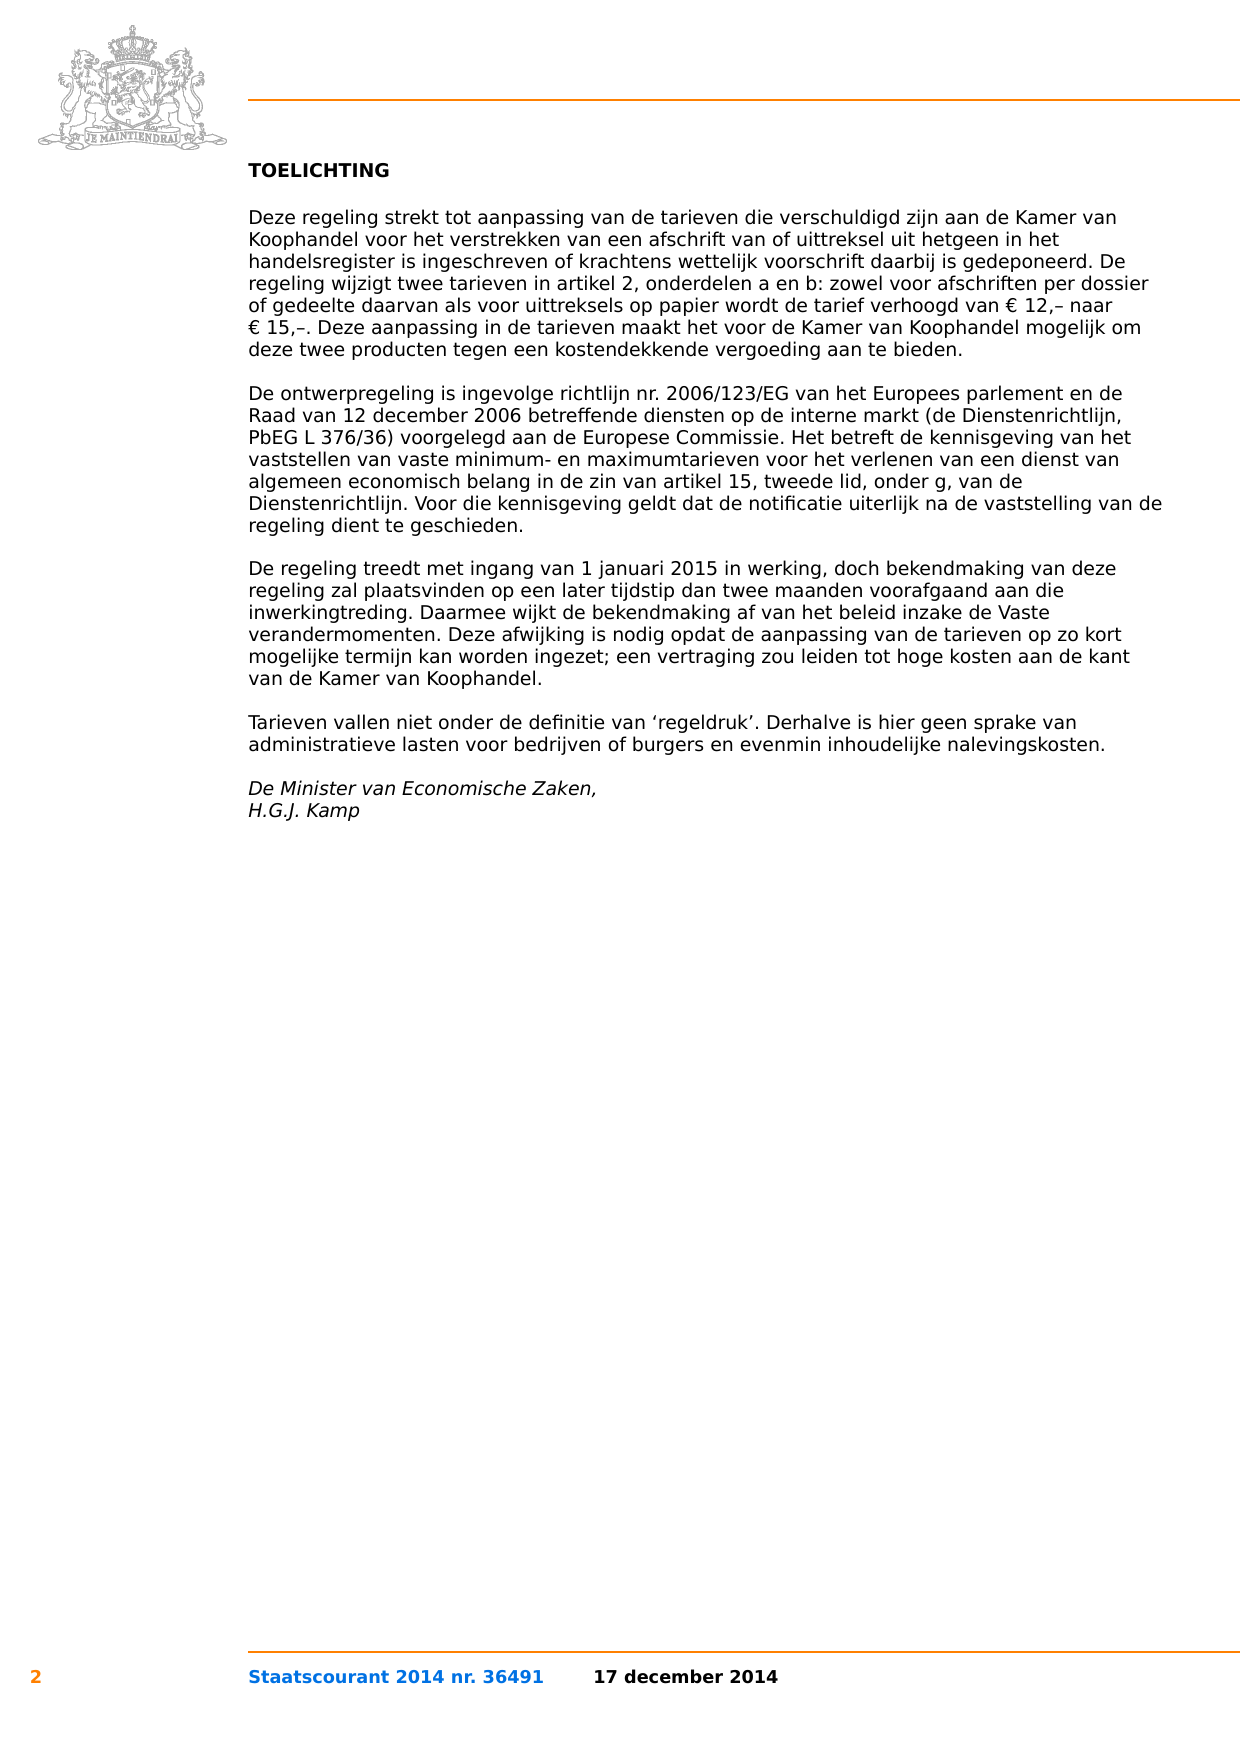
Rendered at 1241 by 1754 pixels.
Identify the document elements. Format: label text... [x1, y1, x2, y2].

text Deze regeling strekt tot aanpassing van de tarieven die verschuldigd zijn aan de Kamer van Koophandel voor het verstrekken van een afschrift van of uittreksel uit hetgeen in het handelsregister is ingeschreven of krachtens wettelijk voorschrift daarbij is gedeponeerd. De regeling wijzigt twee tarieven in artikel 2, onderdelen a en b: zowel voor afschriften per dossier of gedeelte daarvan als voor uittreksels op papier wordt de tarief verhoogd van € 12,– naar € 15,–. Deze aanpassing in de tarieven maakt het voor de Kamer van Koophandel mogelijk om deze twee producten tegen een kostendekkende vergoeding aan te bieden. [248, 207, 1163, 361]
subtitle TOELICHTING [248, 160, 1163, 182]
text De regeling treedt met ingang van 1 januari 2015 in werking, doch bekendmaking van deze regeling zal plaatsvinden op een later tijdstip dan twee maanden voorafgaand aan die inwerkingtreding. Daarmee wijkt de bekendmaking af van het beleid inzake de Vaste verandermomenten. Deze afwijking is nodig opdat de aanpassing van de tarieven op zo kort mogelijke termijn kan worden ingezet; een vertraging zou leiden tot hoge kosten aan de kant van de Kamer van Koophandel. [248, 558, 1163, 690]
text Tarieven vallen niet onder de definitie van ‘regeldruk’. Derhalve is hier geen sprake van administratieve lasten voor bedrijven of burgers en evenmin inhoudelijke nalevingskosten. [248, 712, 1163, 756]
text De Minister van Economische Zaken, H.G.J. Kamp [248, 778, 1163, 822]
picture [38, 25, 227, 150]
text De ontwerpregeling is ingevolge richtlijn nr. 2006/123/EG van het Europees parlement en de Raad van 12 december 2006 betreffende diensten op de interne markt (de Dienstenrichtlijn, PbEG L 376/36) voorgelegd aan de Europese Commissie. Het betreft de kennisgeving van het vaststellen van vaste minimum- en maximumtarieven voor het verlenen van een dienst van algemeen economisch belang in de zin van artikel 15, tweede lid, onder g, van de Dienstenrichtlijn. Voor die kennisgeving geldt dat de notificatie uiterlijk na de vaststelling van de regeling dient te geschieden. [248, 383, 1163, 536]
